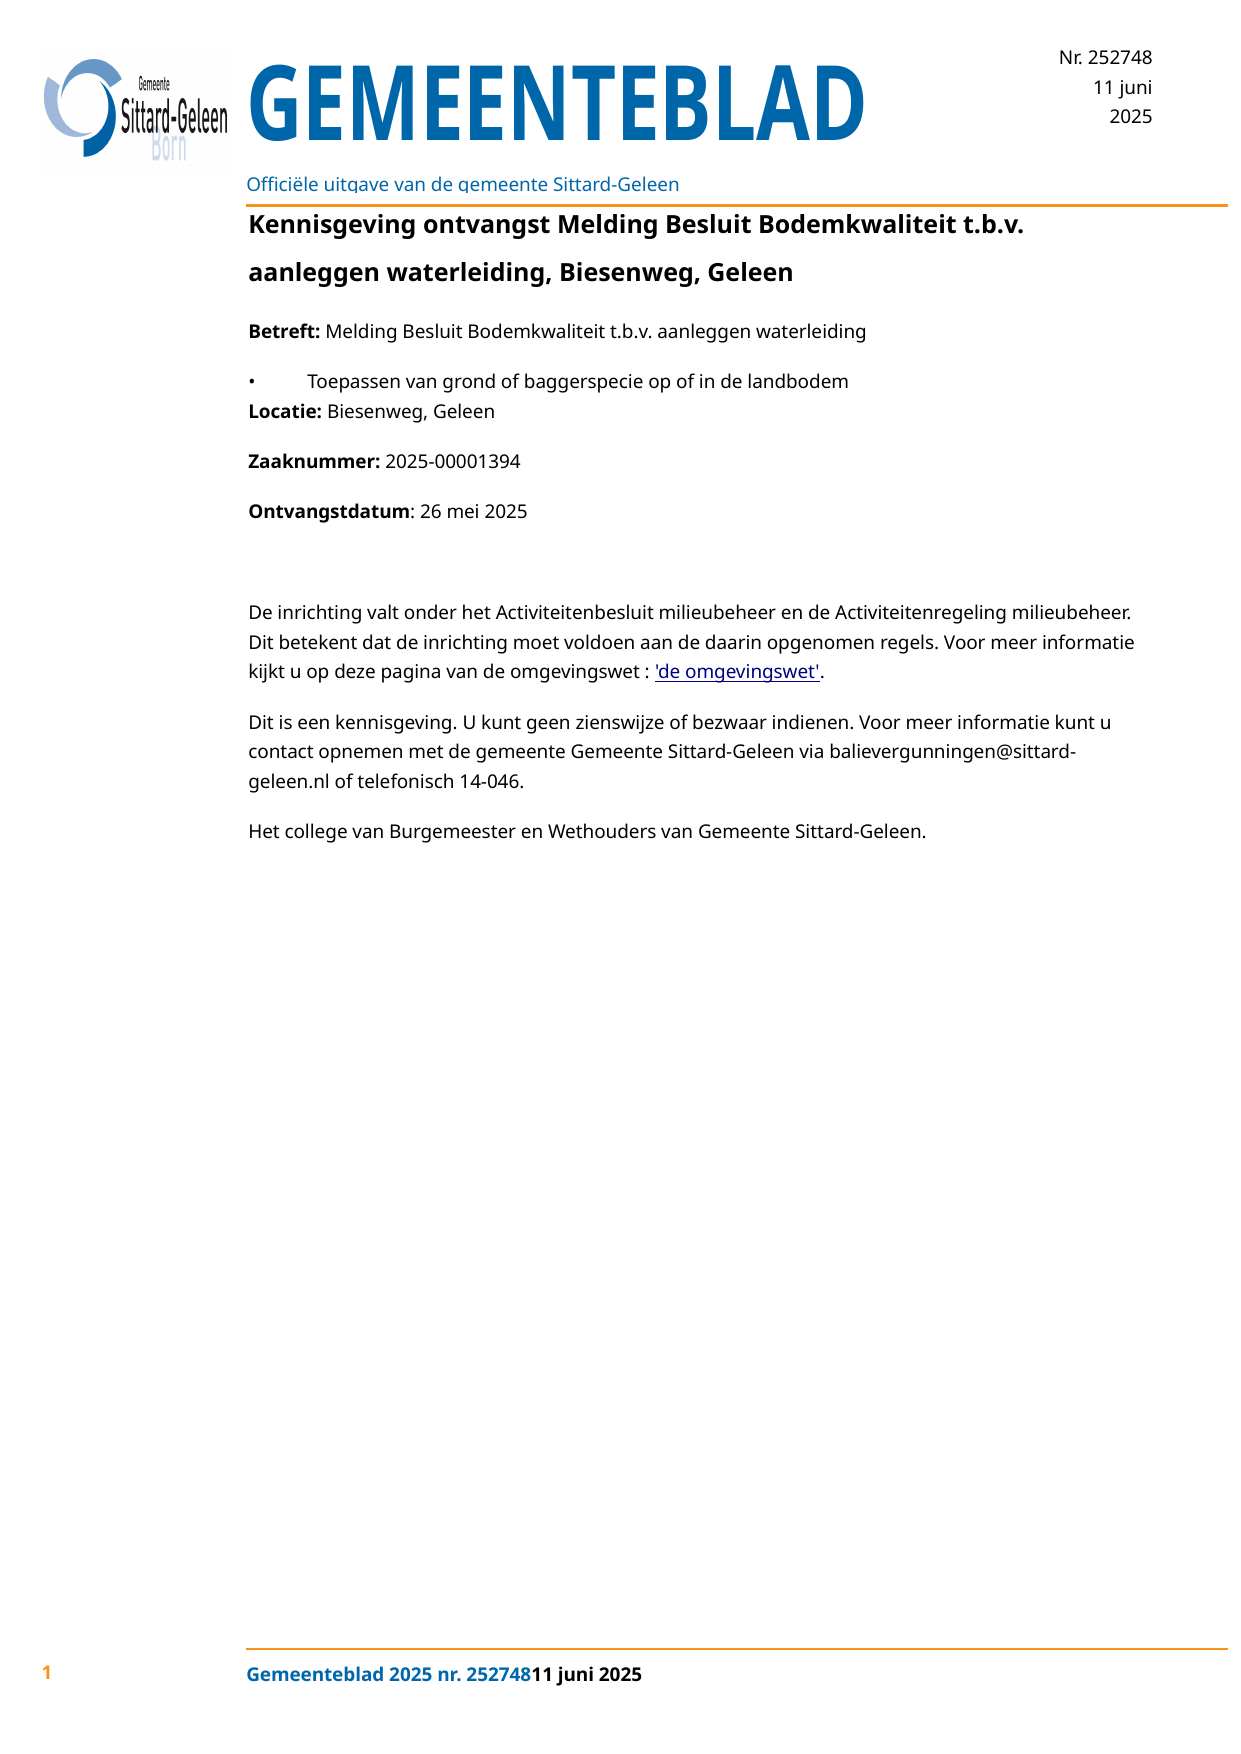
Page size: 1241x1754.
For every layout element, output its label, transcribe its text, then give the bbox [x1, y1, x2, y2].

text Zaaknummer: 2025-00001394 [248, 448, 1152, 474]
text De inrichting valt onder het Activiteitenbesluit milieubeheer en de Activiteitenregeling milieubeheer. Dit betekent dat de inrichting moet voldoen aan de daarin opgenomen regels. Voor meer informatie kijkt u op deze pagina van de omgevingswet : 'de omgevingswet'. [248, 599, 1152, 684]
text Dit is een kennisgeving. U kunt geen zienswijze of bezwaar indienen. Voor meer informatie kunt u contact opnemen met de gemeente Gemeente Sittard-Geleen via balievergunningen@sittard-geleen.nl of telefonisch 14-046. [248, 709, 1152, 794]
picture [41, 47, 231, 172]
text Ontvangstdatum: 26 mei 2025 [248, 499, 1152, 524]
text Het college van Burgemeester en Wethouders van Gemeente Sittard-Geleen. [248, 819, 1152, 844]
list Toepassen van grond of baggerspecie op of in de landbodem [248, 368, 1152, 394]
text Betreft: Melding Besluit Bodemkwaliteit t.b.v. aanleggen waterleiding [248, 318, 1152, 344]
text Locatie: Biesenweg, Geleen [248, 398, 1152, 424]
text Kennisgeving ontvangst Melding Besluit Bodemkwaliteit t.b.v. aanleggen waterleiding, Biesenweg, Geleen [248, 207, 1152, 288]
